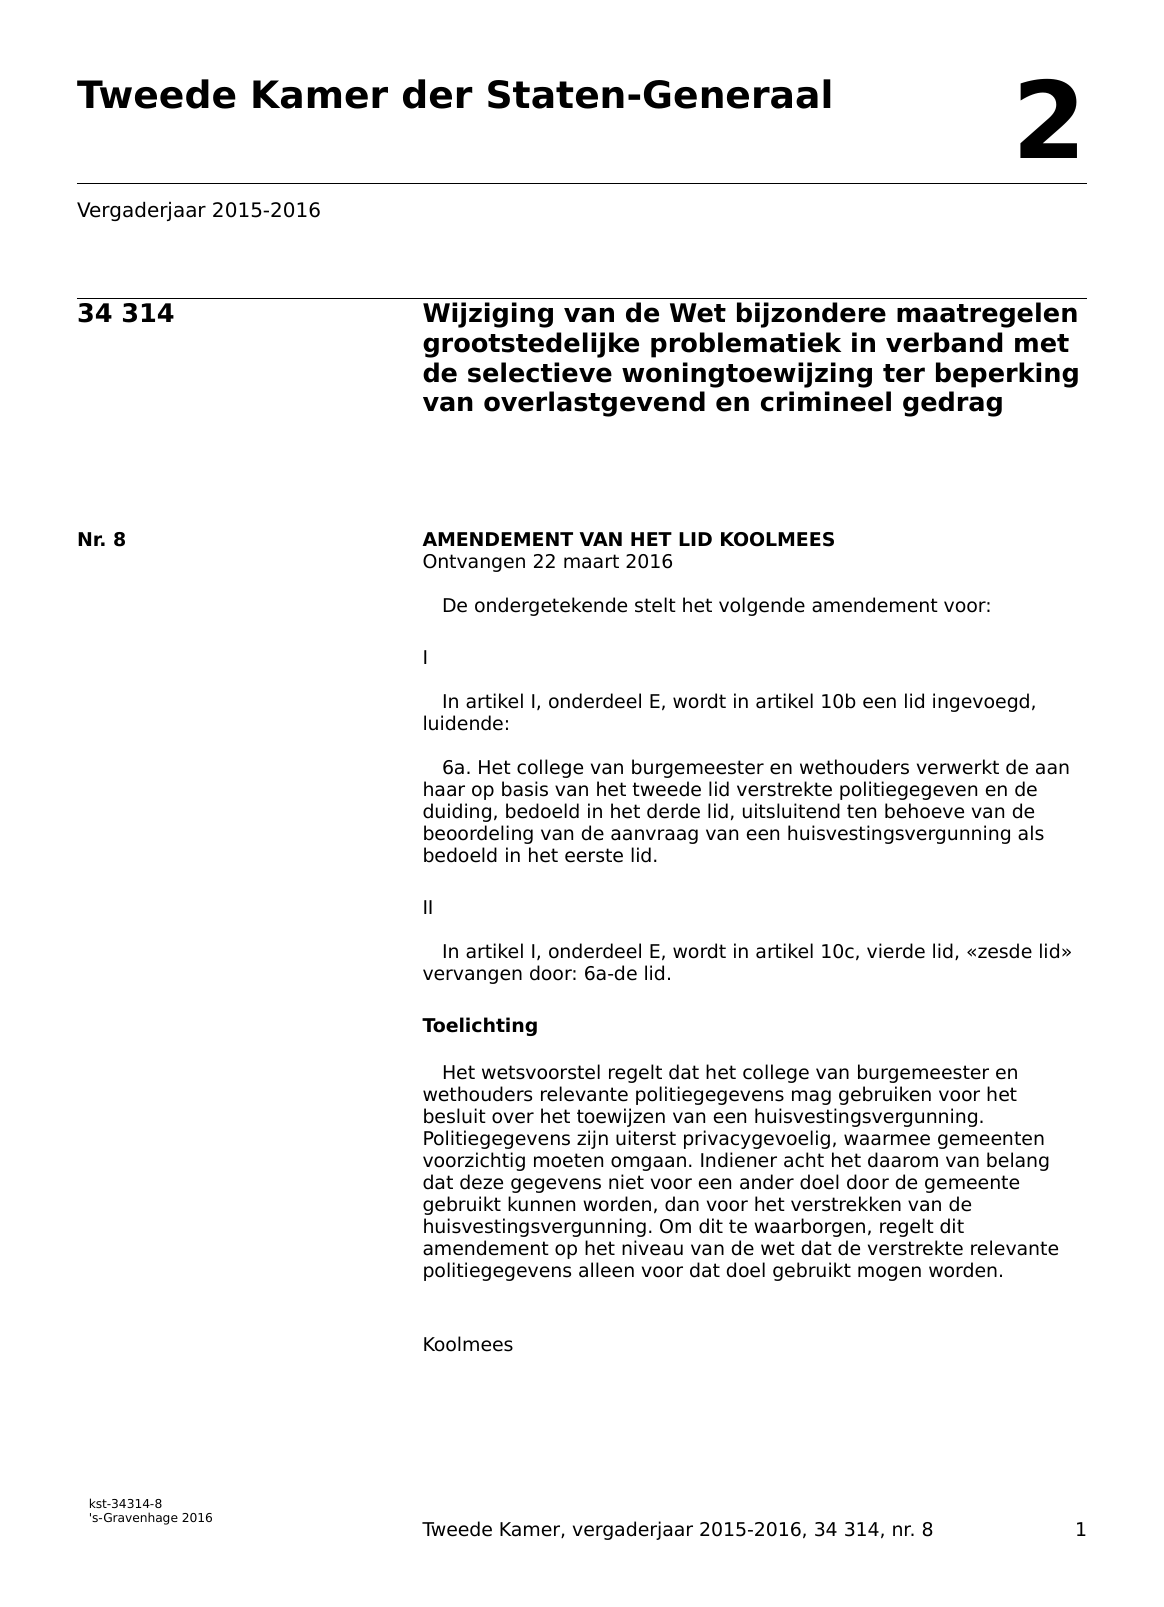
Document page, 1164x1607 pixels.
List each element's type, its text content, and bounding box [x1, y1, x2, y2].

table_cell Vergaderjaar 2015-2016 [77, 184, 1087, 298]
table_header Tweede Kamer der Staten-Generaal [77, 59, 886, 183]
text 6a. Het college van burgemeester en wethouders verwerkt de aan haar op basis van het tweede lid verstrekte politiegegeven en de duiding, bedoeld in het derde lid, uitsluitend ten behoeve van de beoordeling van de aanvraag van een huisvestingsvergunning als bedoeld in het eerste lid. [422, 757, 1087, 867]
subtitle I [422, 647, 1087, 669]
text Koolmees [422, 1312, 1087, 1356]
subtitle 34 314 Wijziging van de Wet bijzondere maatregelen grootstedelijke problematiek in verband met de selectieve woningtoewijzing ter beperking van overlastgevend en crimineel gedrag [77, 299, 1087, 418]
text kst-34314-8 [88, 1497, 323, 1511]
table_header 2 [886, 59, 1087, 183]
text 's-Gravenhage 2016 [88, 1511, 323, 1525]
subtitle Toelichting [422, 1015, 1087, 1037]
text De ondergetekende stelt het volgende amendement voor: [422, 595, 1087, 617]
text In artikel I, onderdeel E, wordt in artikel 10c, vierde lid, «zesde lid» vervangen door: 6a-de lid. [422, 941, 1087, 985]
subtitle Nr. 8 AMENDEMENT VAN HET LID KOOLMEES [77, 529, 1087, 551]
text Het wetsvoorstel regelt dat het college van burgemeester en wethouders relevante politiegegevens mag gebruiken voor het besluit over het toewijzen van een huisvestingsvergunning. Politiegegevens zijn uiterst privacygevoelig, waarmee gemeenten voorzichtig moeten omgaan. Indiener acht het daarom van belang dat deze gegevens niet voor een ander doel door de gemeente gebruikt kunnen worden, dan voor het verstrekken van de huisvestingsvergunning. Om dit te waarborgen, regelt dit amendement op het niveau van de wet dat de verstrekte relevante politiegegevens alleen voor dat doel gebruikt mogen worden. [422, 1062, 1087, 1282]
text In artikel I, onderdeel E, wordt in artikel 10b een lid ingevoegd, luidende: [422, 691, 1087, 735]
text Ontvangen 22 maart 2016 [422, 551, 1087, 573]
subtitle II [422, 897, 1087, 919]
